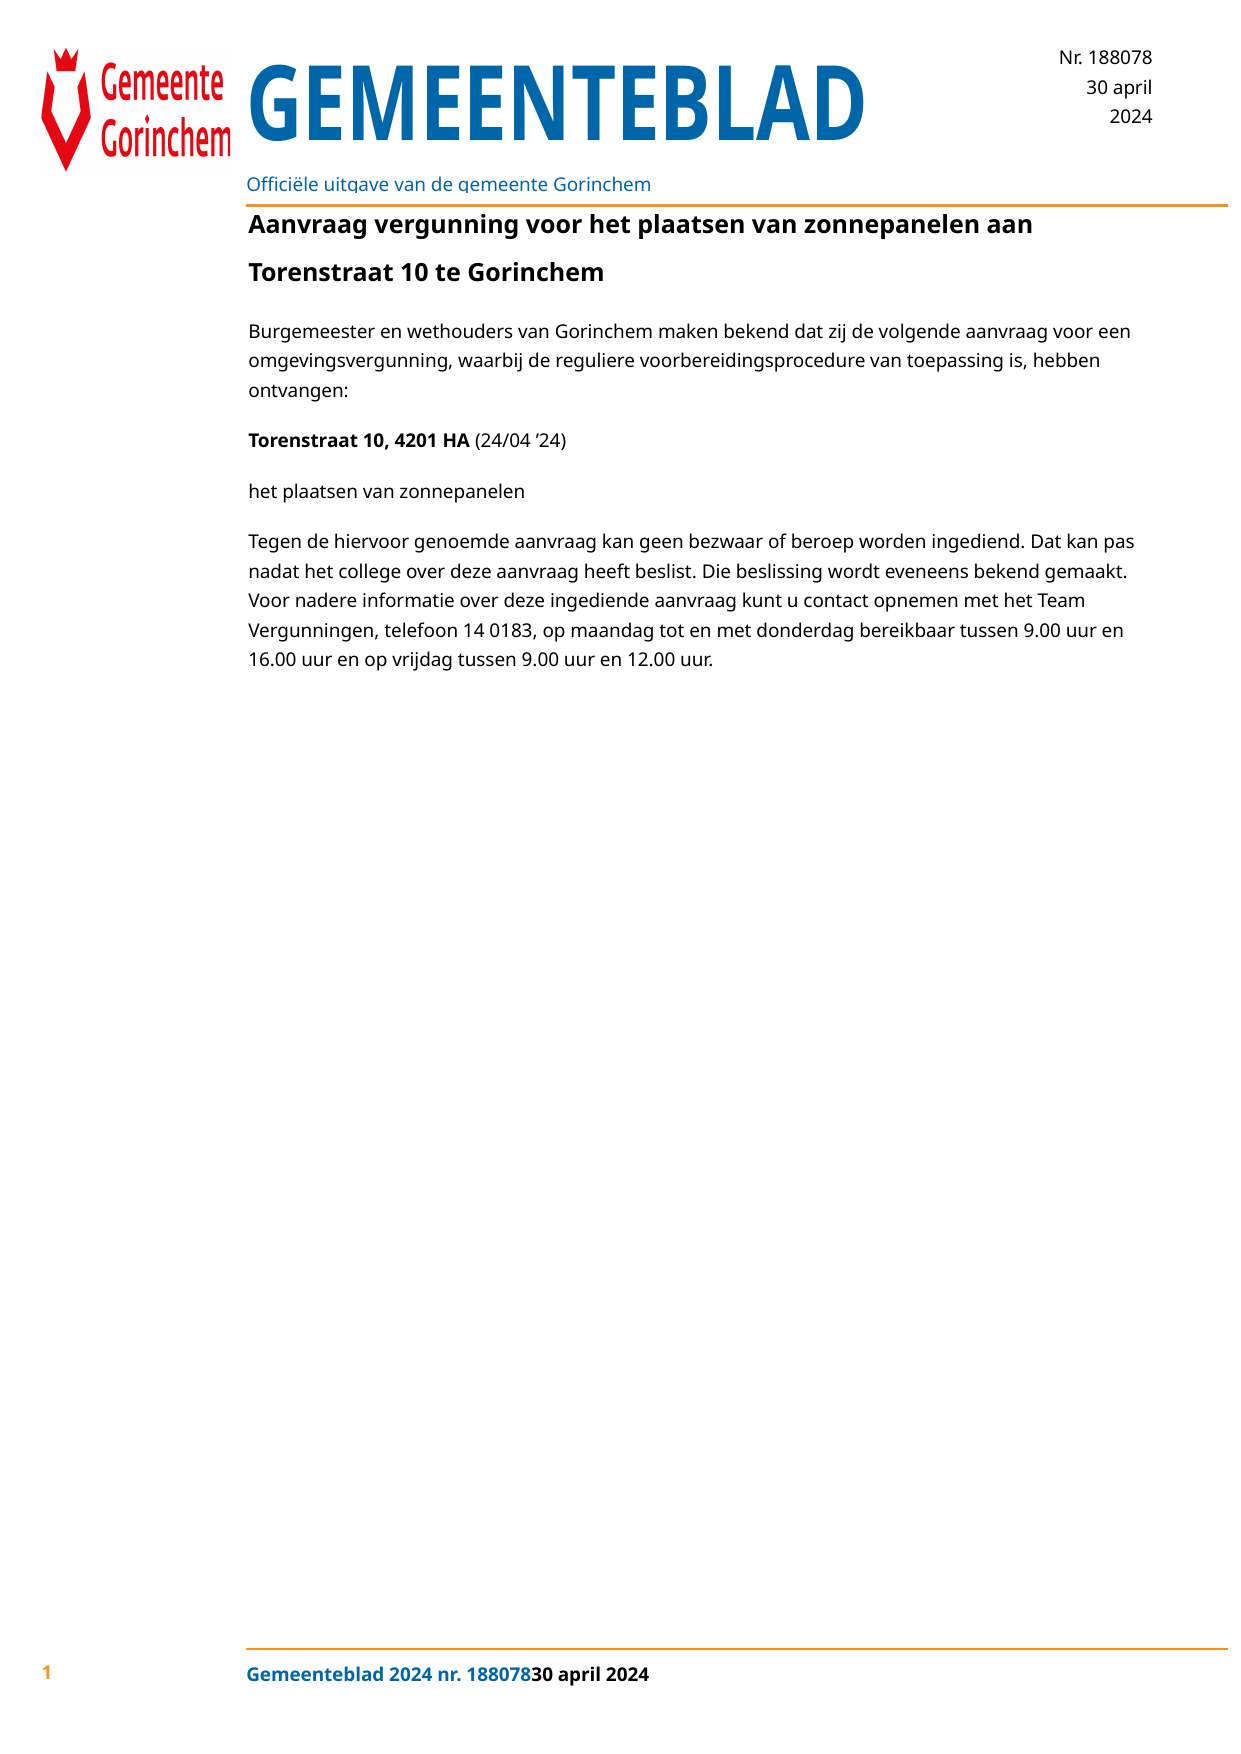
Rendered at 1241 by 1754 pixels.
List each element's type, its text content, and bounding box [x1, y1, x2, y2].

text Burgemeester en wethouders van Gorinchem maken bekend dat zij de volgende aanvraag voor een omgevingsvergunning, waarbij de reguliere voorbereidingsprocedure van toepassing is, hebben ontvangen: [248, 318, 1152, 403]
text Torenstraat 10, 4201 HA (24/04 ’24) [248, 427, 1152, 453]
text Tegen de hiervoor genoemde aanvraag kan geen bezwaar of beroep worden ingediend. Dat kan pas nadat het college over deze aanvraag heeft beslist. Die beslissing wordt eveneens bekend gemaakt. Voor nadere informatie over deze ingediende aanvraag kunt u contact opnemen met het Team Vergunningen, telefoon 14 0183, op maandag tot en met donderdag bereikbaar tussen 9.00 uur en 16.00 uur en op vrijdag tussen 9.00 uur en 12.00 uur. [248, 528, 1152, 672]
picture [41, 47, 231, 172]
text het plaatsen van zonnepanelen [248, 478, 1152, 504]
text Aanvraag vergunning voor het plaatsen van zonnepanelen aan Torenstraat 10 te Gorinchem [248, 207, 1152, 288]
